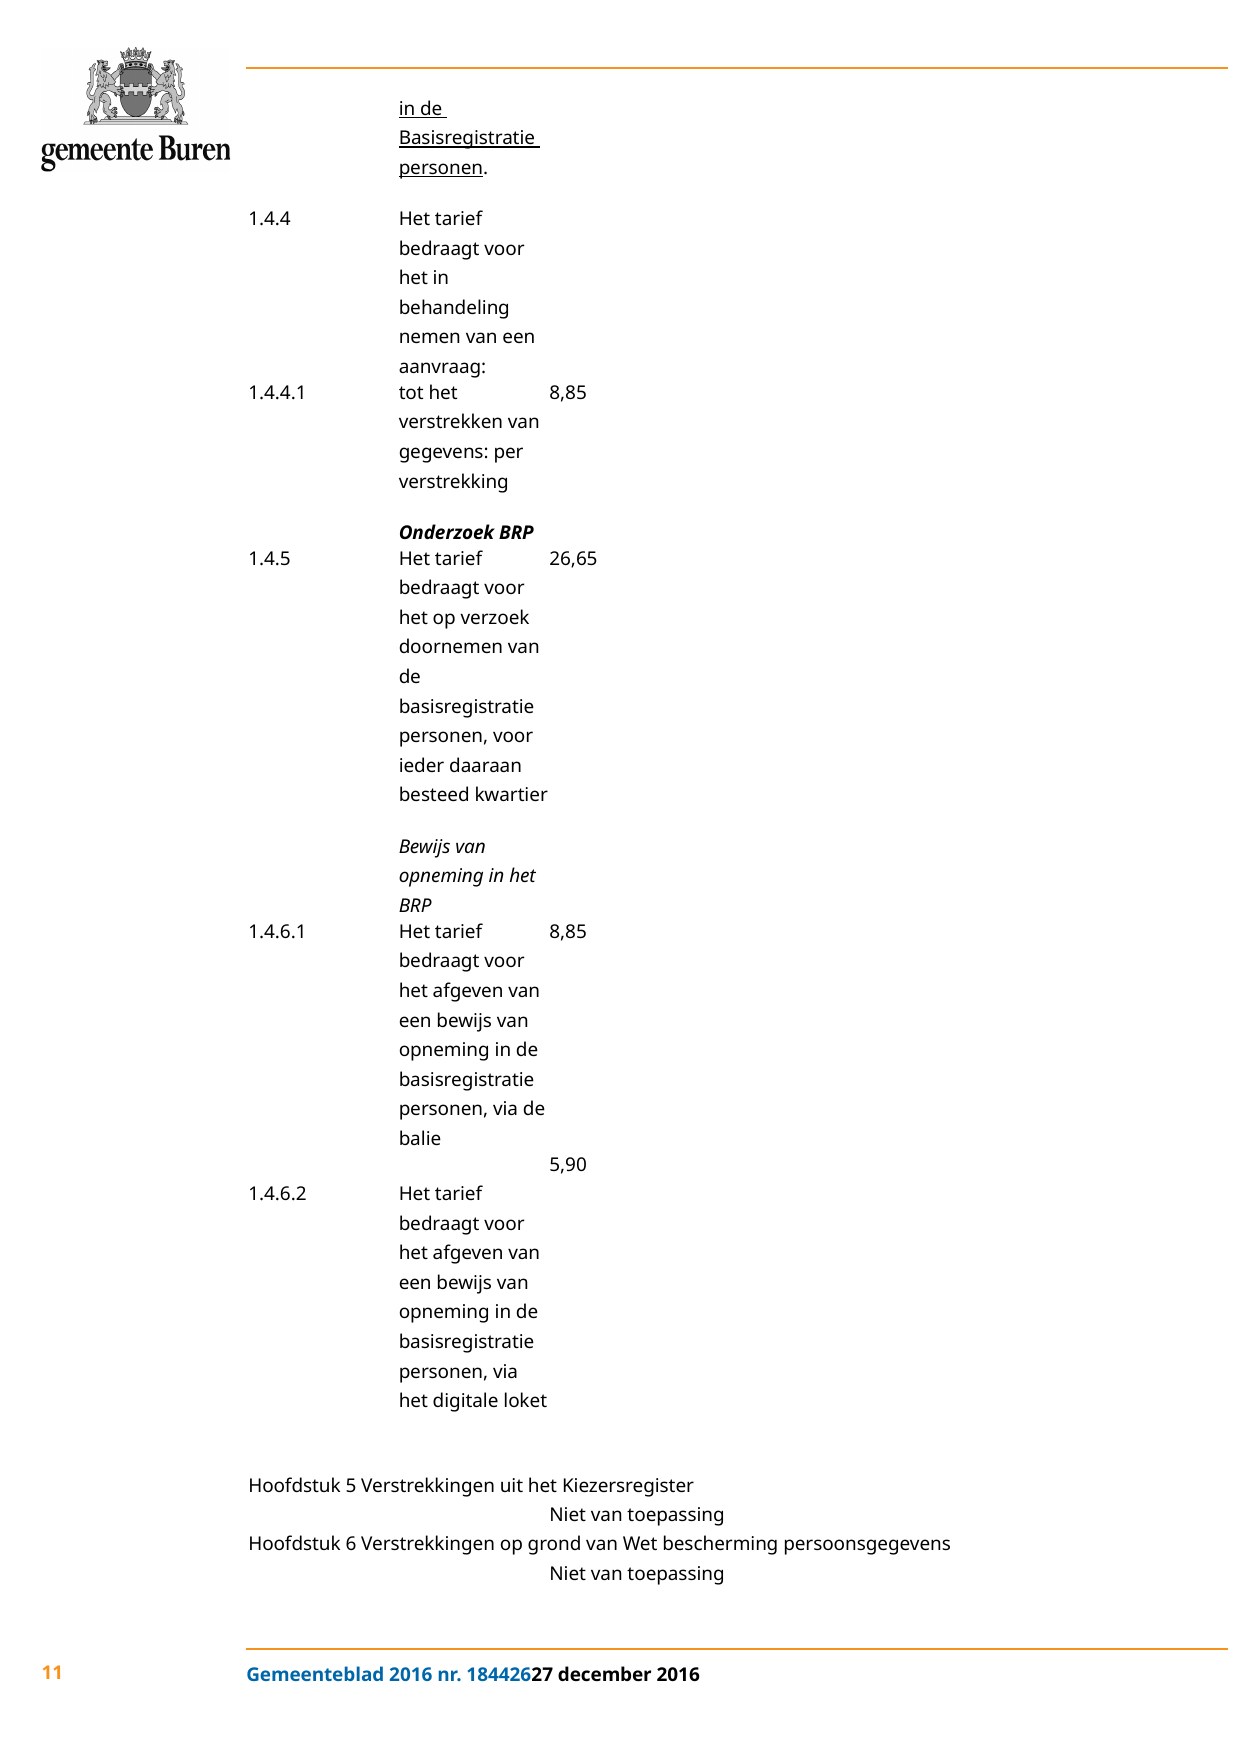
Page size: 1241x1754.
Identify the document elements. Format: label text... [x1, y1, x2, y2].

table_cell Onderzoek BRP [399, 519, 549, 545]
table_cell [248, 494, 398, 519]
table_cell 1.4.6.2 [248, 1151, 398, 1443]
table_cell [549, 833, 700, 918]
table_header [850, 1560, 1152, 1586]
table_cell [549, 1443, 700, 1468]
table_cell [399, 808, 549, 833]
table_cell 1.4.4 [248, 205, 398, 379]
table_cell 1.4.5 [248, 545, 398, 807]
table_cell 1.4.6.1 [248, 918, 398, 1151]
table_header [248, 1501, 549, 1527]
table_cell [248, 808, 398, 833]
table_cell [399, 494, 549, 519]
table_cell [248, 1443, 398, 1468]
text Hoofdstuk 6 Verstrekkingen op grond van Wet bescherming persoonsgegevens [248, 1530, 1152, 1556]
table_cell in de Basisregistratie personen. [399, 95, 549, 180]
table_cell Het tarief bedraagt voor het op verzoek doornemen van de basisregistratie personen, voor ieder daaraan besteed kwartier [399, 545, 549, 807]
table_cell [399, 1443, 549, 1468]
table_cell [850, 1443, 1001, 1468]
table_cell [248, 519, 398, 545]
table_cell 8,85 [549, 918, 700, 1151]
table_cell [549, 808, 700, 833]
table_cell [549, 494, 700, 519]
table_cell Het tarief bedraagt voor het afgeven van een bewijs van opneming in de basisregistratie personen, via de balie [399, 918, 549, 1151]
table_header [850, 1501, 1152, 1527]
table_header [248, 1560, 549, 1586]
table_cell [549, 95, 700, 180]
table_cell [1001, 1443, 1152, 1468]
text Hoofdstuk 5 Verstrekkingen uit het Kiezersregister [248, 1472, 1152, 1497]
table_cell [248, 833, 398, 918]
table_cell Het tarief bedraagt voor het in behandeling nemen van een aanvraag: [399, 205, 549, 379]
table_cell Het tarief bedraagt voor het afgeven van een bewijs van opneming in de basisregistratie personen, via het digitale loket [399, 1151, 549, 1443]
table_header Niet van toepassing [549, 1501, 850, 1527]
table_cell [248, 180, 398, 205]
table_cell 8,85 [549, 379, 700, 493]
table_header Niet van toepassing [549, 1560, 850, 1586]
table_cell [549, 205, 700, 379]
table_cell [700, 1443, 850, 1468]
table_cell tot het verstrekken van gegevens: per verstrekking [399, 379, 549, 493]
table_cell 1.4.4.1 [248, 379, 398, 493]
table_cell [549, 180, 700, 205]
table_cell 5,90 [549, 1151, 700, 1443]
table_cell [248, 95, 398, 180]
table_cell 26,65 [549, 545, 700, 807]
table_cell [399, 180, 549, 205]
table_cell [549, 519, 700, 545]
picture [41, 47, 231, 172]
table_cell Bewijs van opneming in het BRP [399, 833, 549, 918]
